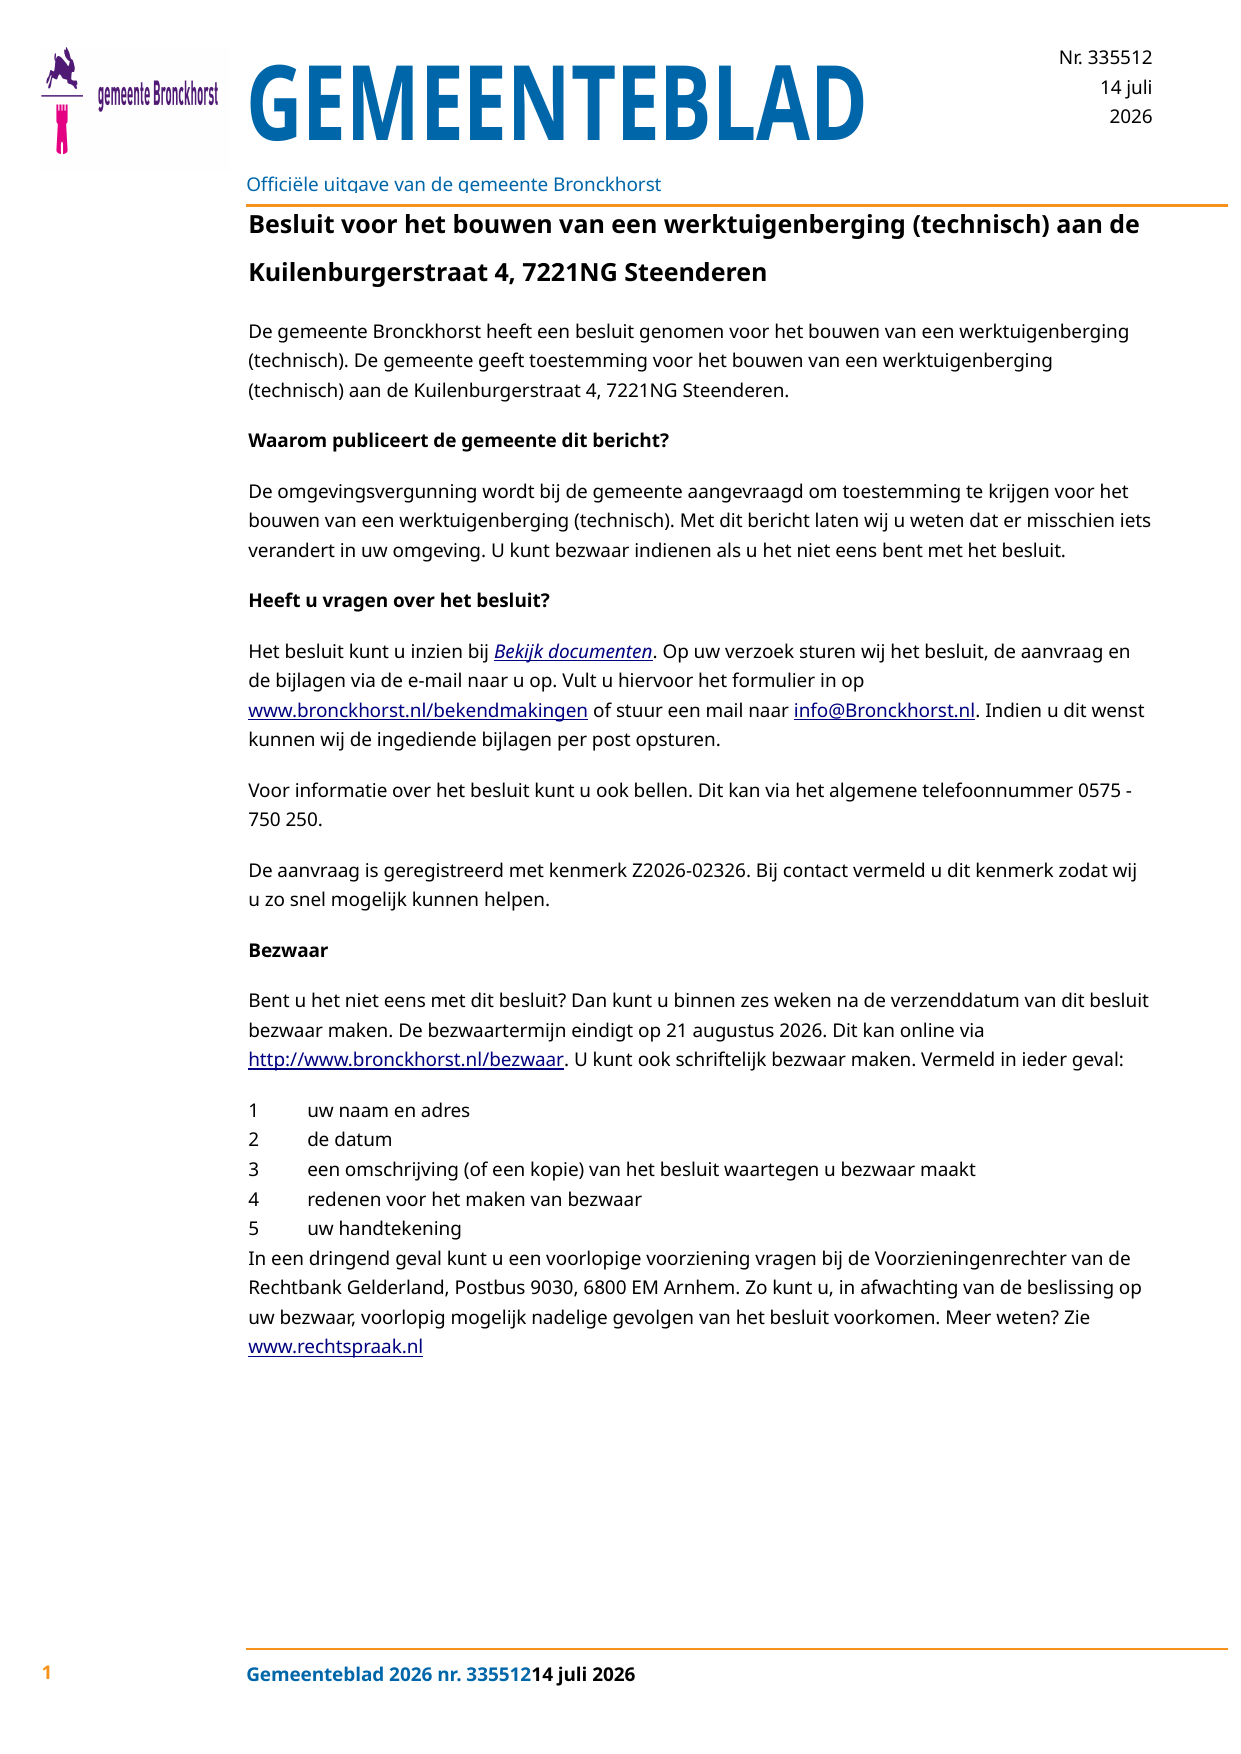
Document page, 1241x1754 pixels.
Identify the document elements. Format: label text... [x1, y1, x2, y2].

text Heeft u vragen over het besluit? [248, 587, 1152, 613]
text Waarom publiceert de gemeente dit bericht? [248, 427, 1152, 453]
picture [41, 47, 231, 172]
text In een dringend geval kunt u een voorlopige voorziening vragen bij de Voorzieningenrechter van de Rechtbank Gelderland, Postbus 9030, 6800 EM Arnhem. Zo kunt u, in afwachting van de beslissing op uw bezwaar, voorlopig mogelijk nadelige gevolgen van het besluit voorkomen. Meer weten? Zie www.rechtspraak.nl [248, 1245, 1152, 1359]
list uw naam en adres [248, 1097, 1152, 1123]
list de datum [248, 1127, 1152, 1152]
text Het besluit kunt u inzien bij Bekijk documenten. Op uw verzoek sturen wij het besluit, de aanvraag en de bijlagen via de e-mail naar u op. Vult u hiervoor het formulier in op www.bronckhorst.nl/bekendmakingen of stuur een mail naar info@Bronckhorst.nl. Indien u dit wenst kunnen wij de ingediende bijlagen per post opsturen. [248, 638, 1152, 752]
list uw handtekening [248, 1215, 1152, 1241]
text De gemeente Bronckhorst heeft een besluit genomen voor het bouwen van een werktuigenberging (technisch). De gemeente geeft toestemming voor het bouwen van een werktuigenberging (technisch) aan de Kuilenburgerstraat 4, 7221NG Steenderen. [248, 318, 1152, 403]
text Bent u het niet eens met dit besluit? Dan kunt u binnen zes weken na de verzenddatum van dit besluit bezwaar maken. De bezwaartermijn eindigt op 21 augustus 2026. Dit kan online via http://www.bronckhorst.nl/bezwaar. U kunt ook schriftelijk bezwaar maken. Vermeld in ieder geval: [248, 987, 1152, 1072]
text Voor informatie over het besluit kunt u ook bellen. Dit kan via het algemene telefoonnummer 0575 - 750 250. [248, 777, 1152, 832]
list redenen voor het maken van bezwaar [248, 1186, 1152, 1212]
text Bezwaar [248, 937, 1152, 963]
text De omgevingsvergunning wordt bij de gemeente aangevraagd om toestemming te krijgen voor het bouwen van een werktuigenberging (technisch). Met dit bericht laten wij u weten dat er misschien iets verandert in uw omgeving. U kunt bezwaar indienen als u het niet eens bent met het besluit. [248, 478, 1152, 563]
text De aanvraag is geregistreerd met kenmerk Z2026-02326. Bij contact vermeld u dit kenmerk zodat wij u zo snel mogelijk kunnen helpen. [248, 857, 1152, 912]
text Besluit voor het bouwen van een werktuigenberging (technisch) aan de Kuilenburgerstraat 4, 7221NG Steenderen [248, 207, 1152, 288]
list een omschrijving (of een kopie) van het besluit waartegen u bezwaar maakt [248, 1156, 1152, 1182]
